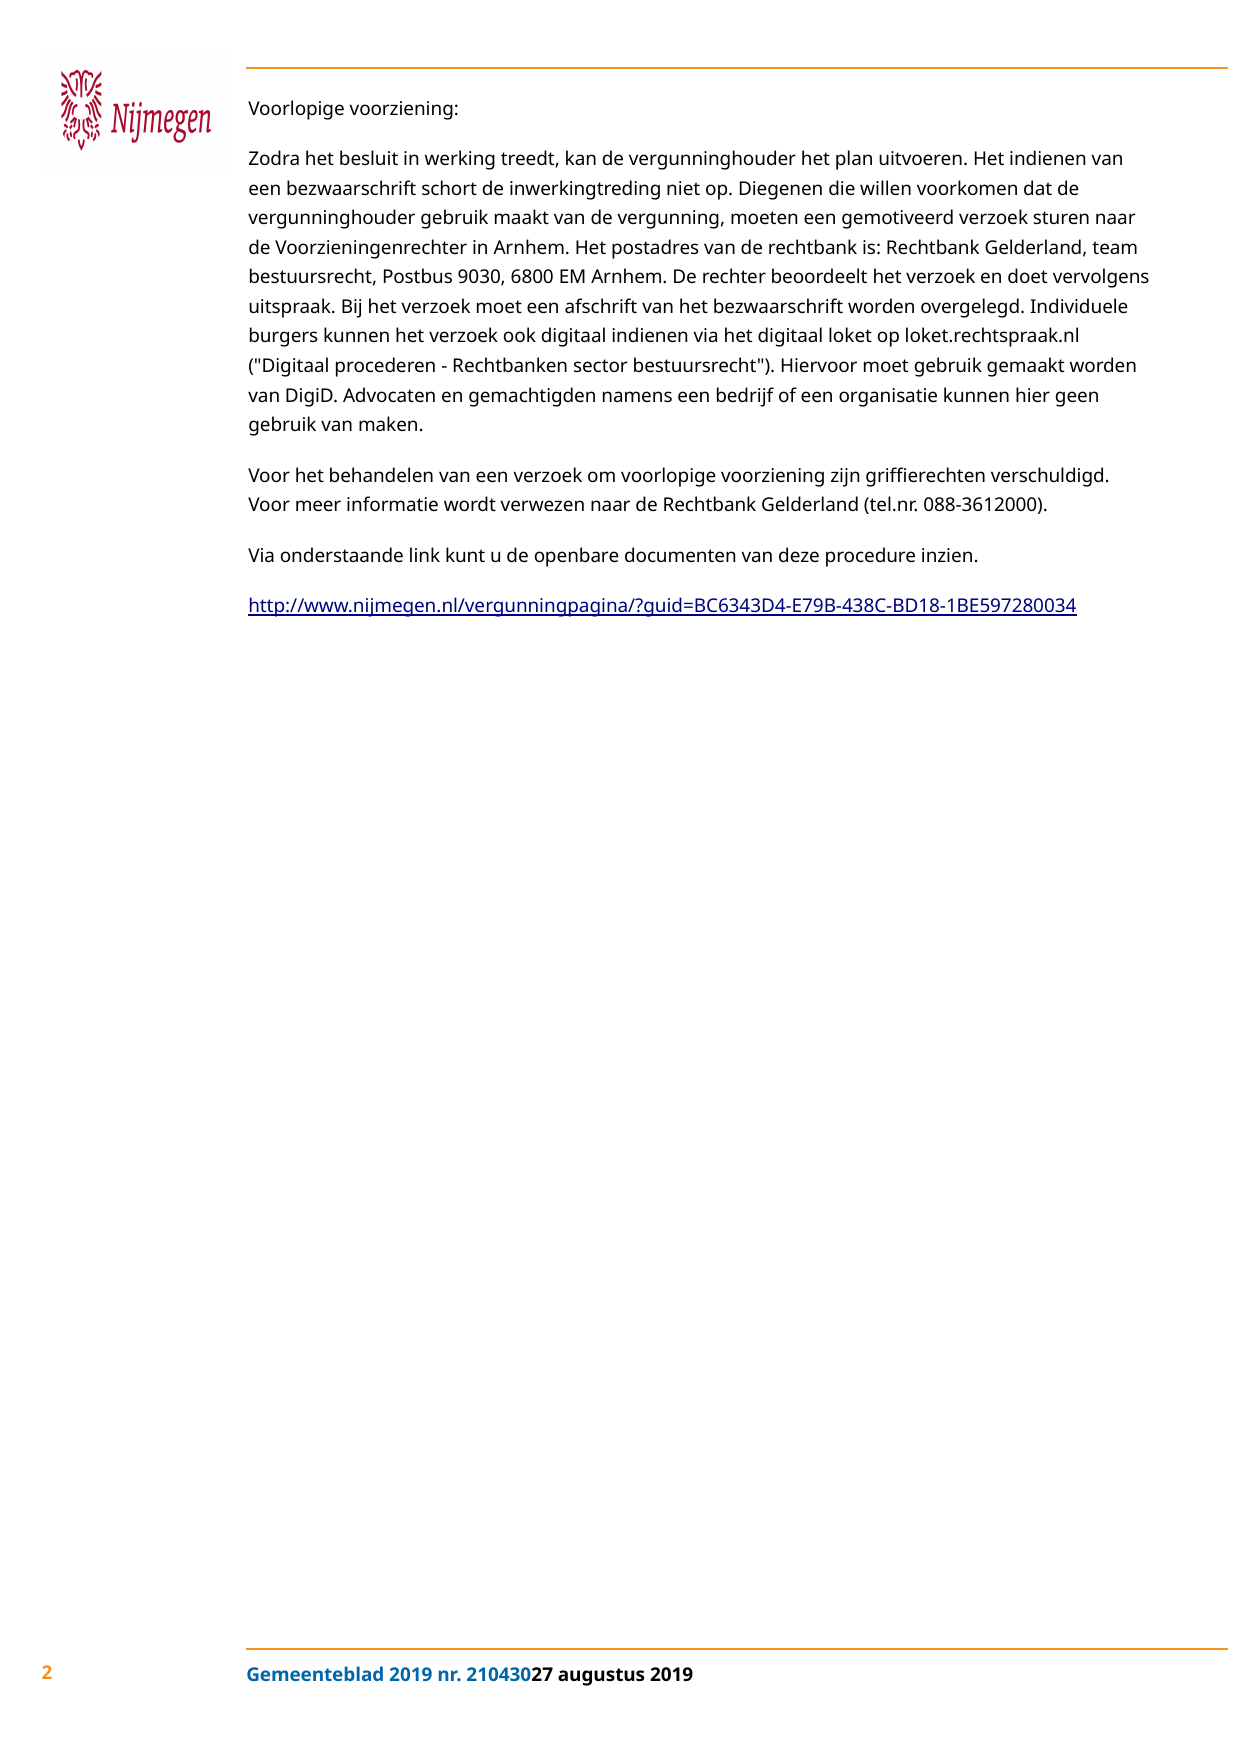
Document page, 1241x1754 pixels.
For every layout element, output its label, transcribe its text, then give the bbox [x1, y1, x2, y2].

picture [41, 47, 231, 172]
text Voorlopige voorziening: [248, 95, 1152, 121]
text Via onderstaande link kunt u de openbare documenten van deze procedure inzien. [248, 542, 1152, 568]
text Voor het behandelen van een verzoek om voorlopige voorziening zijn griffierechten verschuldigd. Voor meer informatie wordt verwezen naar de Rechtbank Gelderland (tel.nr. 088-3612000). [248, 462, 1152, 517]
text Zodra het besluit in werking treedt, kan de vergunninghouder het plan uitvoeren. Het indienen van een bezwaarschrift schort de inwerkingtreding niet op. Diegenen die willen voorkomen dat de vergunninghouder gebruik maakt van de vergunning, moeten een gemotiveerd verzoek sturen naar de Voorzieningenrechter in Arnhem. Het postadres van de rechtbank is: Rechtbank Gelderland, team bestuursrecht, Postbus 9030, 6800 EM Arnhem. De rechter beoordeelt het verzoek en doet vervolgens uitspraak. Bij het verzoek moet een afschrift van het bezwaarschrift worden overgelegd. Individuele burgers kunnen het verzoek ook digitaal indienen via het digitaal loket op loket.rechtspraak.nl ("Digitaal procederen - Rechtbanken sector bestuursrecht"). Hiervoor moet gebruik gemaakt worden van DigiD. Advocaten en gemachtigden namens een bedrijf of een organisatie kunnen hier geen gebruik van maken. [248, 145, 1152, 437]
text http://www.nijmegen.nl/vergunningpagina/?guid=BC6343D4-E79B-438C-BD18-1BE597280034 [248, 592, 1152, 618]
